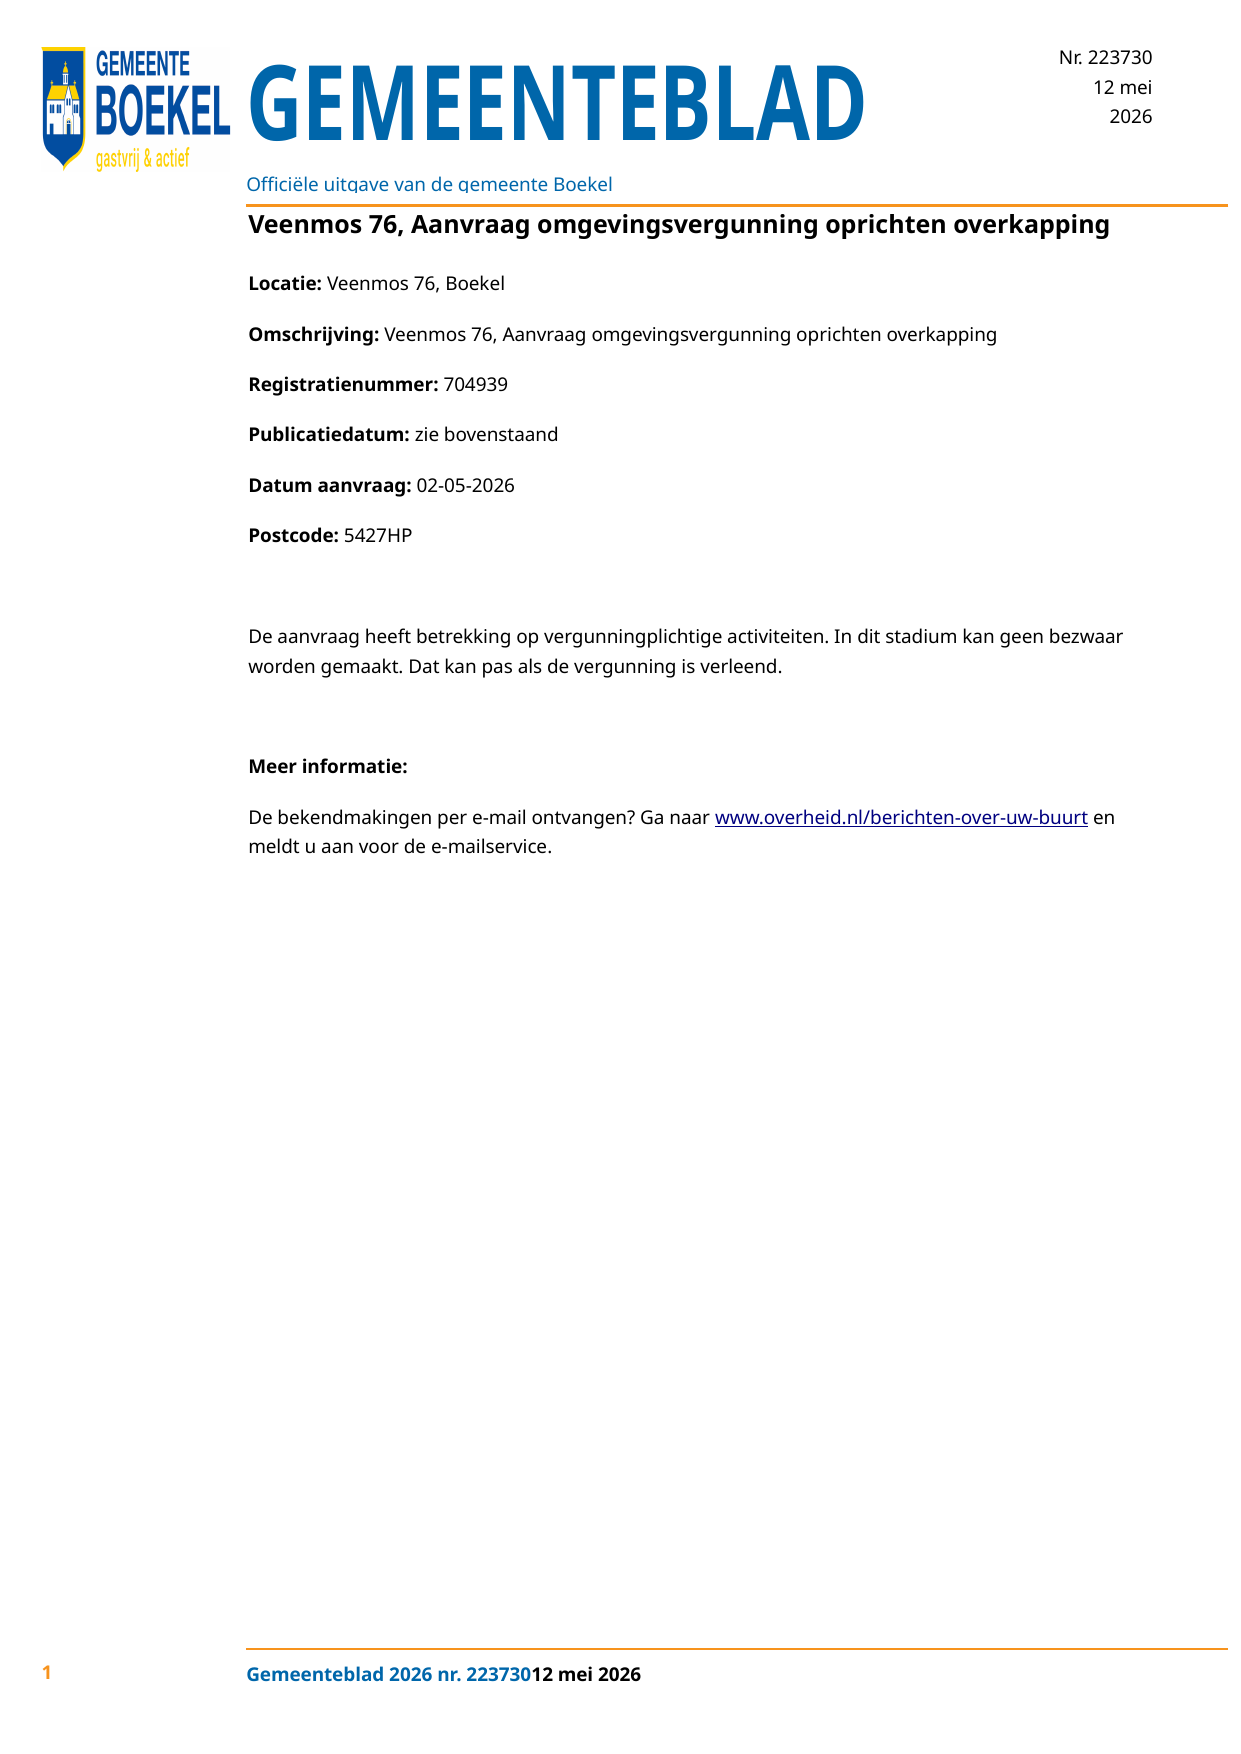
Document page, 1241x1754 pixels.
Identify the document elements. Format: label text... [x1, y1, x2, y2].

text Omschrijving: Veenmos 76, Aanvraag omgevingsvergunning oprichten overkapping [248, 321, 1152, 346]
text Postcode: 5427HP [248, 522, 1152, 548]
text Registratienummer: 704939 [248, 371, 1152, 397]
text Veenmos 76, Aanvraag omgevingsvergunning oprichten overkapping [248, 207, 1152, 241]
text Locatie: Veenmos 76, Boekel [248, 270, 1152, 296]
text De aanvraag heeft betrekking op vergunningplichtige activiteiten. In dit stadium kan geen bezwaar worden gemaakt. Dat kan pas als de vergunning is verleend. [248, 623, 1152, 678]
text Meer informatie: [248, 754, 1152, 779]
text Datum aanvraag: 02-05-2026 [248, 472, 1152, 498]
text De bekendmakingen per e-mail ontvangen? Ga naar www.overheid.nl/berichten-over-uw-buurt en meldt u aan voor de e-mailservice. [248, 804, 1152, 859]
text Publicatiedatum: zie bovenstaand [248, 422, 1152, 447]
picture [41, 47, 231, 172]
